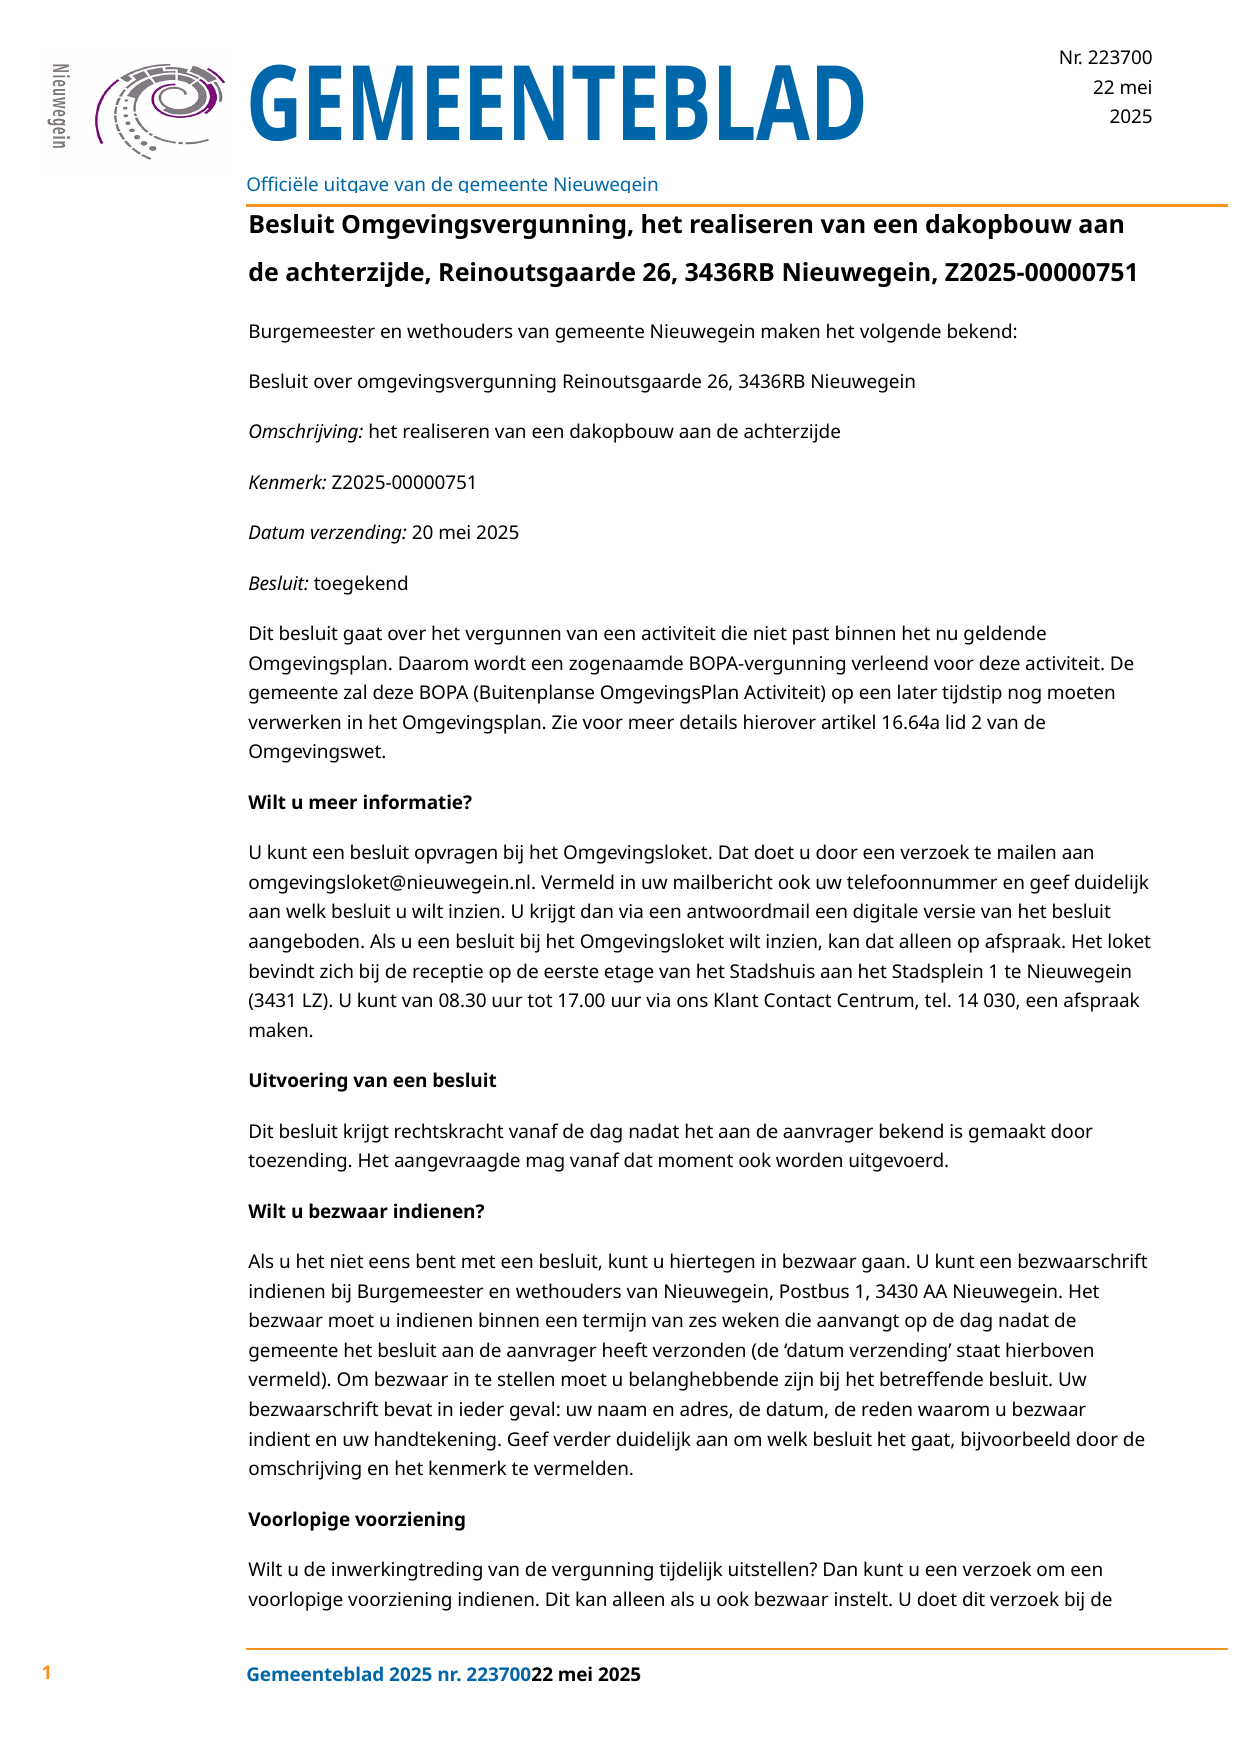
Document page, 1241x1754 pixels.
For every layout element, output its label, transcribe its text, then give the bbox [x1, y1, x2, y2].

text Burgemeester en wethouders van gemeente Nieuwegein maken het volgende bekend: [248, 318, 1152, 344]
text Als u het niet eens bent met een besluit, kunt u hiertegen in bezwaar gaan. U kunt een bezwaarschrift indienen bij Burgemeester en wethouders van Nieuwegein, Postbus 1, 3430 AA Nieuwegein. Het bezwaar moet u indienen binnen een termijn van zes weken die aanvangt op de dag nadat de gemeente het besluit aan de aanvrager heeft verzonden (de ‘datum verzending’ staat hierboven vermeld). Om bezwaar in te stellen moet u belanghebbende zijn bij het betreffende besluit. Uw bezwaarschrift bevat in ieder geval: uw naam en adres, de datum, de reden waarom u bezwaar indient en uw handtekening. Geef verder duidelijk aan om welk besluit het gaat, bijvoorbeeld door de omschrijving en het kenmerk te vermelden. [248, 1248, 1152, 1481]
text Besluit: toegekend [248, 570, 1152, 596]
picture [41, 47, 231, 172]
text Wilt u bezwaar indienen? [248, 1198, 1152, 1224]
text Besluit over omgevingsvergunning Reinoutsgaarde 26, 3436RB Nieuwegein [248, 368, 1152, 394]
text Dit besluit gaat over het vergunnen van een activiteit die niet past binnen het nu geldende Omgevingsplan. Daarom wordt een zogenaamde BOPA-vergunning verleend voor deze activiteit. De gemeente zal deze BOPA (Buitenplanse OmgevingsPlan Activiteit) op een later tijdstip nog moeten verwerken in het Omgevingsplan. Zie voor meer details hierover artikel 16.64a lid 2 van de Omgevingswet. [248, 620, 1152, 764]
text Wilt u meer informatie? [248, 789, 1152, 815]
text Uitvoering van een besluit [248, 1067, 1152, 1093]
text Voorlopige voorziening [248, 1506, 1152, 1532]
text U kunt een besluit opvragen bij het Omgevingsloket. Dat doet u door een verzoek te mailen aan omgevingsloket@nieuwegein.nl. Vermeld in uw mailbericht ook uw telefoonnummer en geef duidelijk aan welk besluit u wilt inzien. U krijgt dan via een antwoordmail een digitale versie van het besluit aangeboden. Als u een besluit bij het Omgevingsloket wilt inzien, kan dat alleen op afspraak. Het loket bevindt zich bij de receptie op de eerste etage van het Stadshuis aan het Stadsplein 1 te Nieuwegein (3431 LZ). U kunt van 08.30 uur tot 17.00 uur via ons Klant Contact Centrum, tel. 14 030, een afspraak maken. [248, 839, 1152, 1043]
text Datum verzending: 20 mei 2025 [248, 519, 1152, 545]
text Besluit Omgevingsvergunning, het realiseren van een dakopbouw aan de achterzijde, Reinoutsgaarde 26, 3436RB Nieuwegein, Z2025-00000751 [248, 207, 1152, 288]
text Wilt u de inwerkingtreding van de vergunning tijdelijk uitstellen? Dan kunt u een verzoek om een voorlopige voorziening indienen. Dit kan alleen als u ook bezwaar instelt. U doet dit verzoek bij de [248, 1556, 1152, 1612]
text Kenmerk: Z2025-00000751 [248, 469, 1152, 495]
text Omschrijving: het realiseren van een dakopbouw aan de achterzijde [248, 419, 1152, 444]
text Dit besluit krijgt rechtskracht vanaf de dag nadat het aan de aanvrager bekend is gemaakt door toezending. Het aangevraagde mag vanaf dat moment ook worden uitgevoerd. [248, 1118, 1152, 1173]
